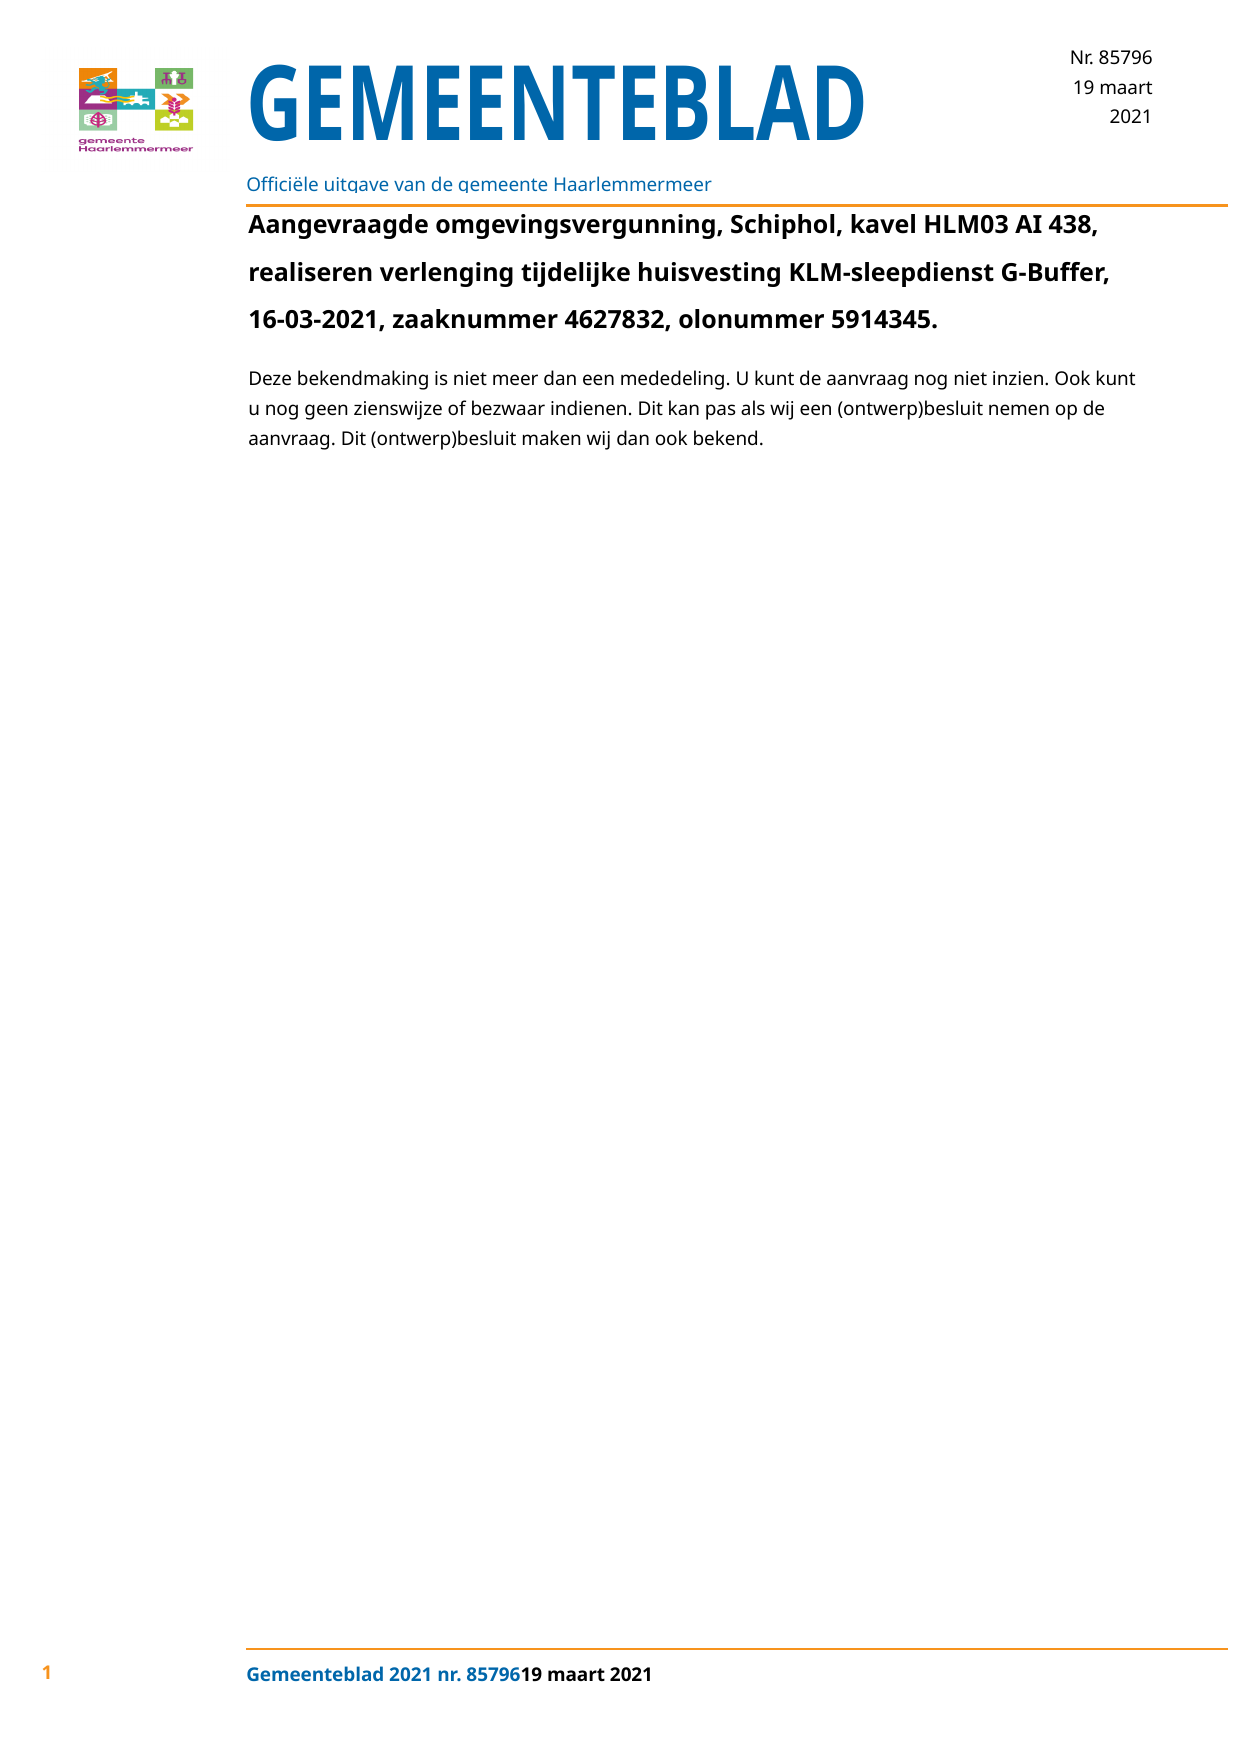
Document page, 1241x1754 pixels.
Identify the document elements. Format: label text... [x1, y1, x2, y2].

text Deze bekendmaking is niet meer dan een mededeling. U kunt de aanvraag nog niet inzien. Ook kunt u nog geen zienswijze of bezwaar indienen. Dit kan pas als wij een (ontwerp)besluit nemen op de aanvraag. Dit (ontwerp)besluit maken wij dan ook bekend. [248, 366, 1152, 450]
picture [41, 47, 231, 172]
text Aangevraagde omgevingsvergunning, Schiphol, kavel HLM03 AI 438, realiseren verlenging tijdelijke huisvesting KLM-sleepdienst G-Buffer, 16-03-2021, zaaknummer 4627832, olonummer 5914345. [248, 207, 1152, 336]
